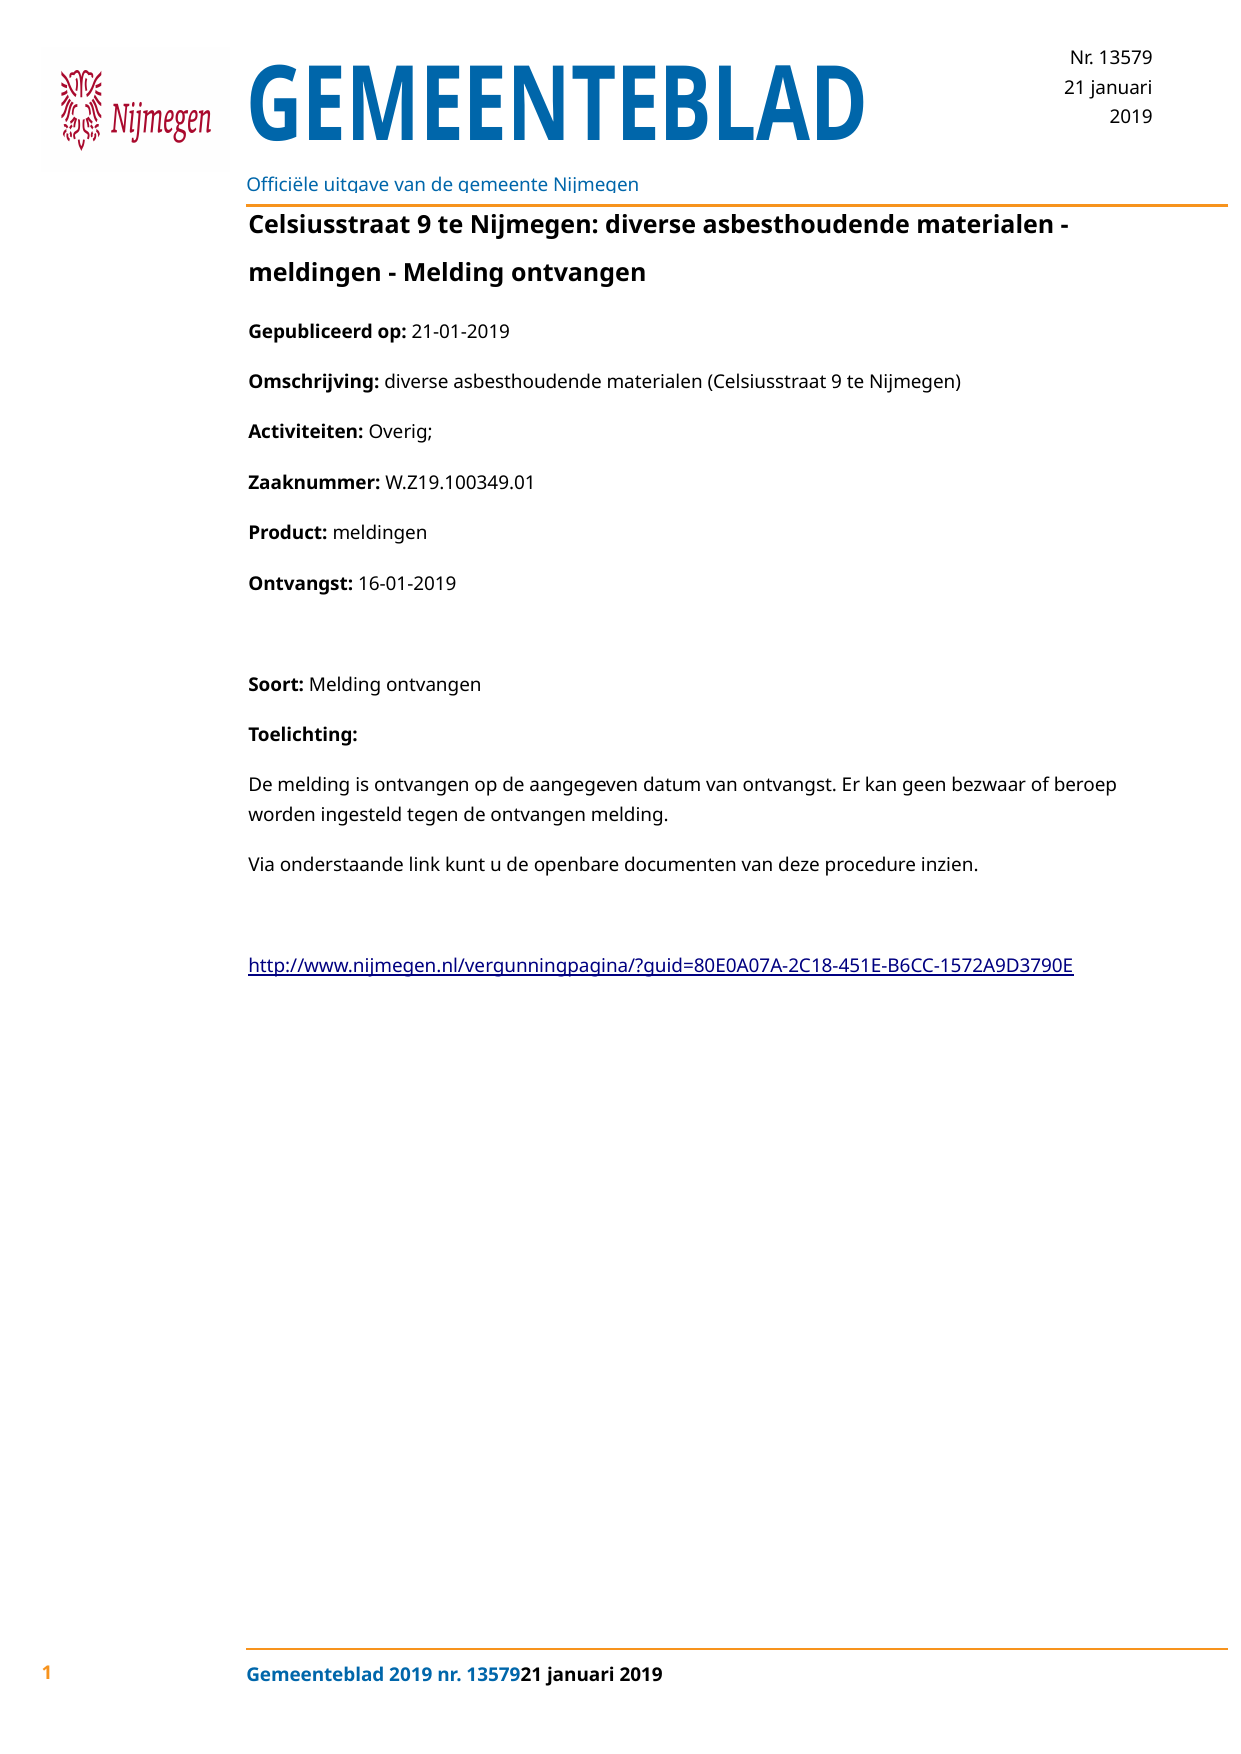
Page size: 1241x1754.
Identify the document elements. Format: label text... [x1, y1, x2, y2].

text De melding is ontvangen op de aangegeven datum van ontvangst. Er kan geen bezwaar of beroep worden ingesteld tegen de ontvangen melding. [248, 772, 1152, 827]
text Omschrijving: diverse asbesthoudende materialen (Celsiusstraat 9 te Nijmegen) [248, 368, 1152, 394]
picture [41, 47, 231, 172]
text Activiteiten: Overig; [248, 419, 1152, 444]
text Product: meldingen [248, 519, 1152, 545]
text Ontvangst: 16-01-2019 [248, 570, 1152, 596]
text Soort: Melding ontvangen [248, 671, 1152, 697]
text Toelichting: [248, 721, 1152, 747]
text http://www.nijmegen.nl/vergunningpagina/?guid=80E0A07A-2C18-451E-B6CC-1572A9D3790E [248, 952, 1152, 978]
text Via onderstaande link kunt u de openbare documenten van deze procedure inzien. [248, 852, 1152, 877]
text Gepubliceerd op: 21-01-2019 [248, 318, 1152, 344]
text Celsiusstraat 9 te Nijmegen: diverse asbesthoudende materialen - meldingen - Melding ontvangen [248, 207, 1152, 288]
text Zaaknummer: W.Z19.100349.01 [248, 469, 1152, 495]
